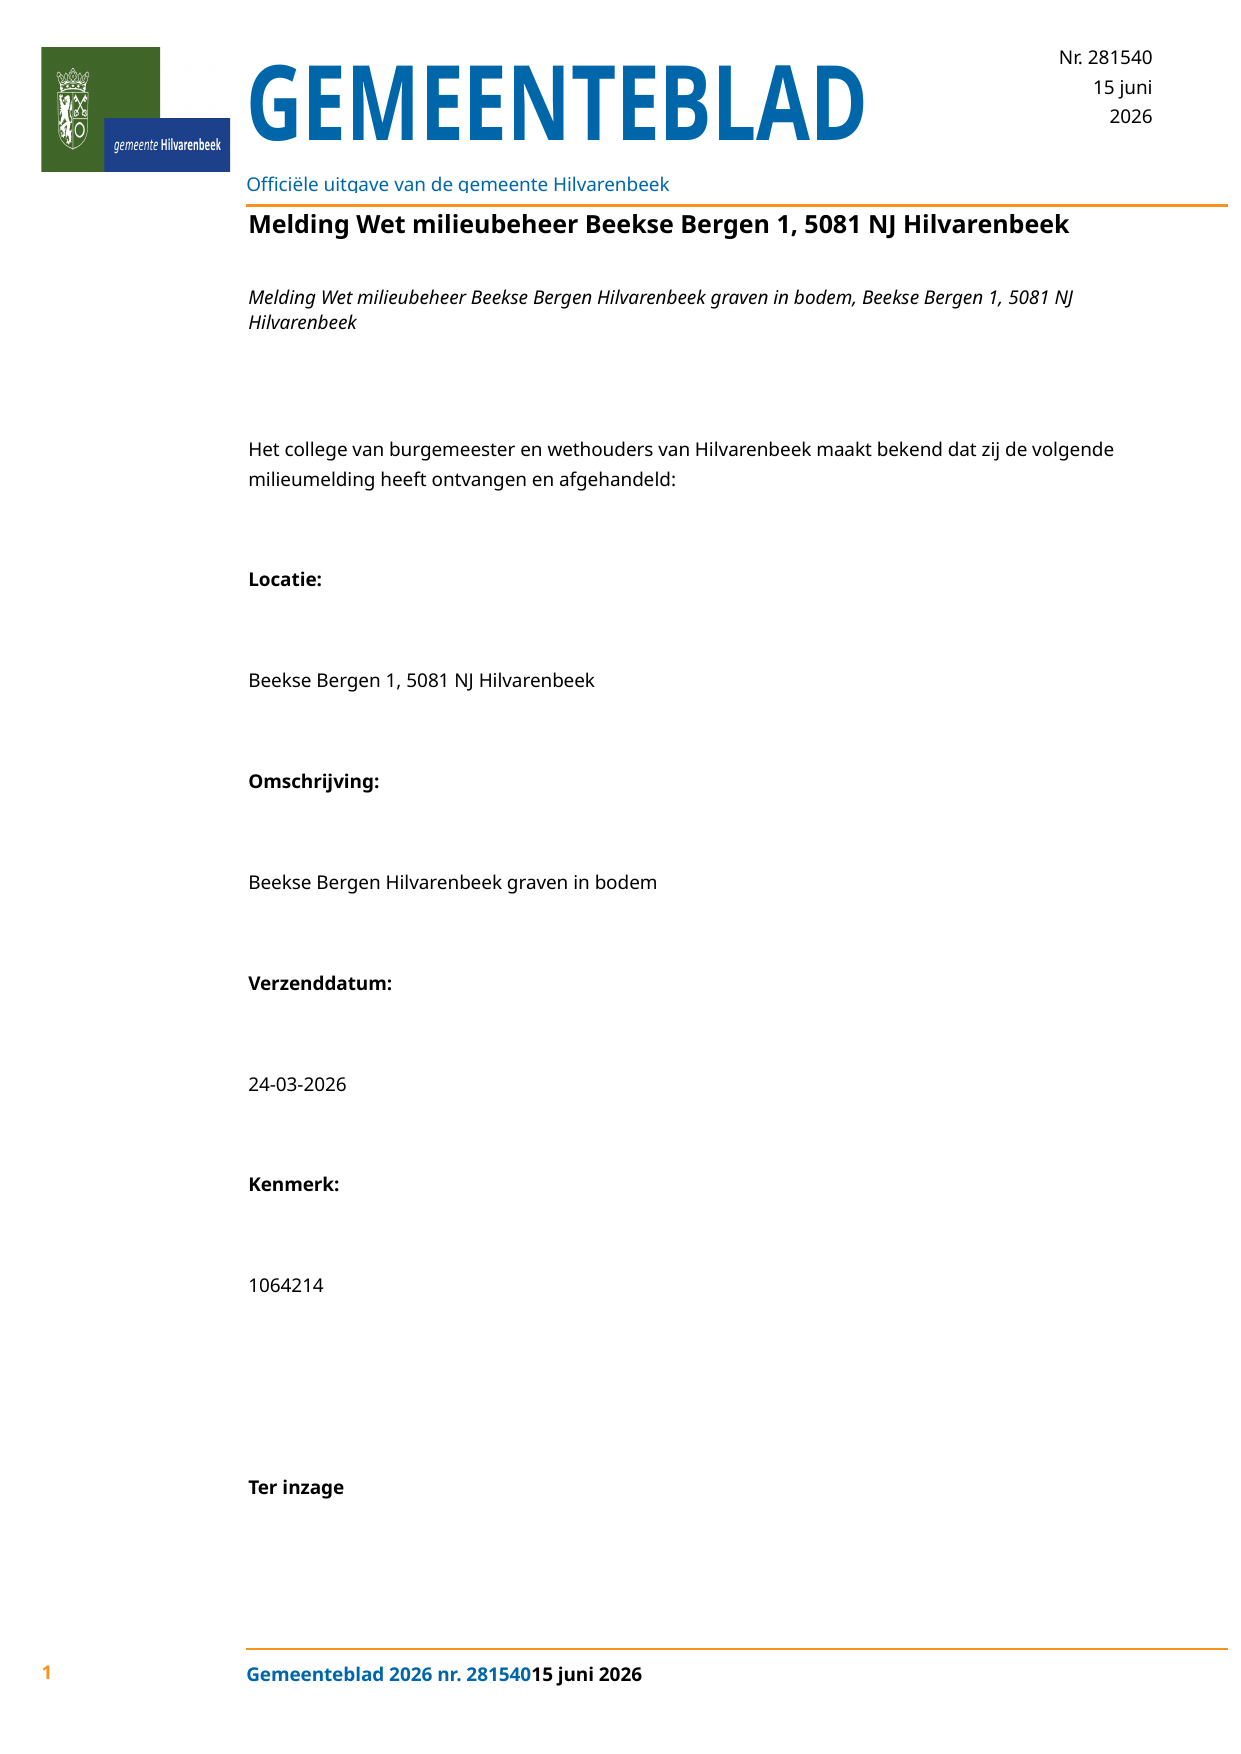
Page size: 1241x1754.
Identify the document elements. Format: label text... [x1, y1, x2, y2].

text Melding Wet milieubeheer Beekse Bergen 1, 5081 NJ Hilvarenbeek [248, 207, 1152, 241]
text Verzenddatum: [248, 970, 1152, 996]
text Beekse Bergen 1, 5081 NJ Hilvarenbeek [248, 667, 1152, 693]
picture [41, 47, 231, 172]
text 1064214 [248, 1272, 1152, 1298]
text Beekse Bergen Hilvarenbeek graven in bodem [248, 869, 1152, 895]
text Melding Wet milieubeheer Beekse Bergen Hilvarenbeek graven in bodem, Beekse Bergen 1, 5081 NJ Hilvarenbeek [248, 284, 1152, 335]
text Het college van burgemeester en wethouders van Hilvarenbeek maakt bekend dat zij de volgende milieumelding heeft ontvangen en afgehandeld: [248, 436, 1152, 491]
text Omschrijving: [248, 768, 1152, 794]
text Kenmerk: [248, 1172, 1152, 1197]
text Ter inzage [248, 1474, 1152, 1500]
text Locatie: [248, 567, 1152, 592]
text 24-03-2026 [248, 1071, 1152, 1096]
